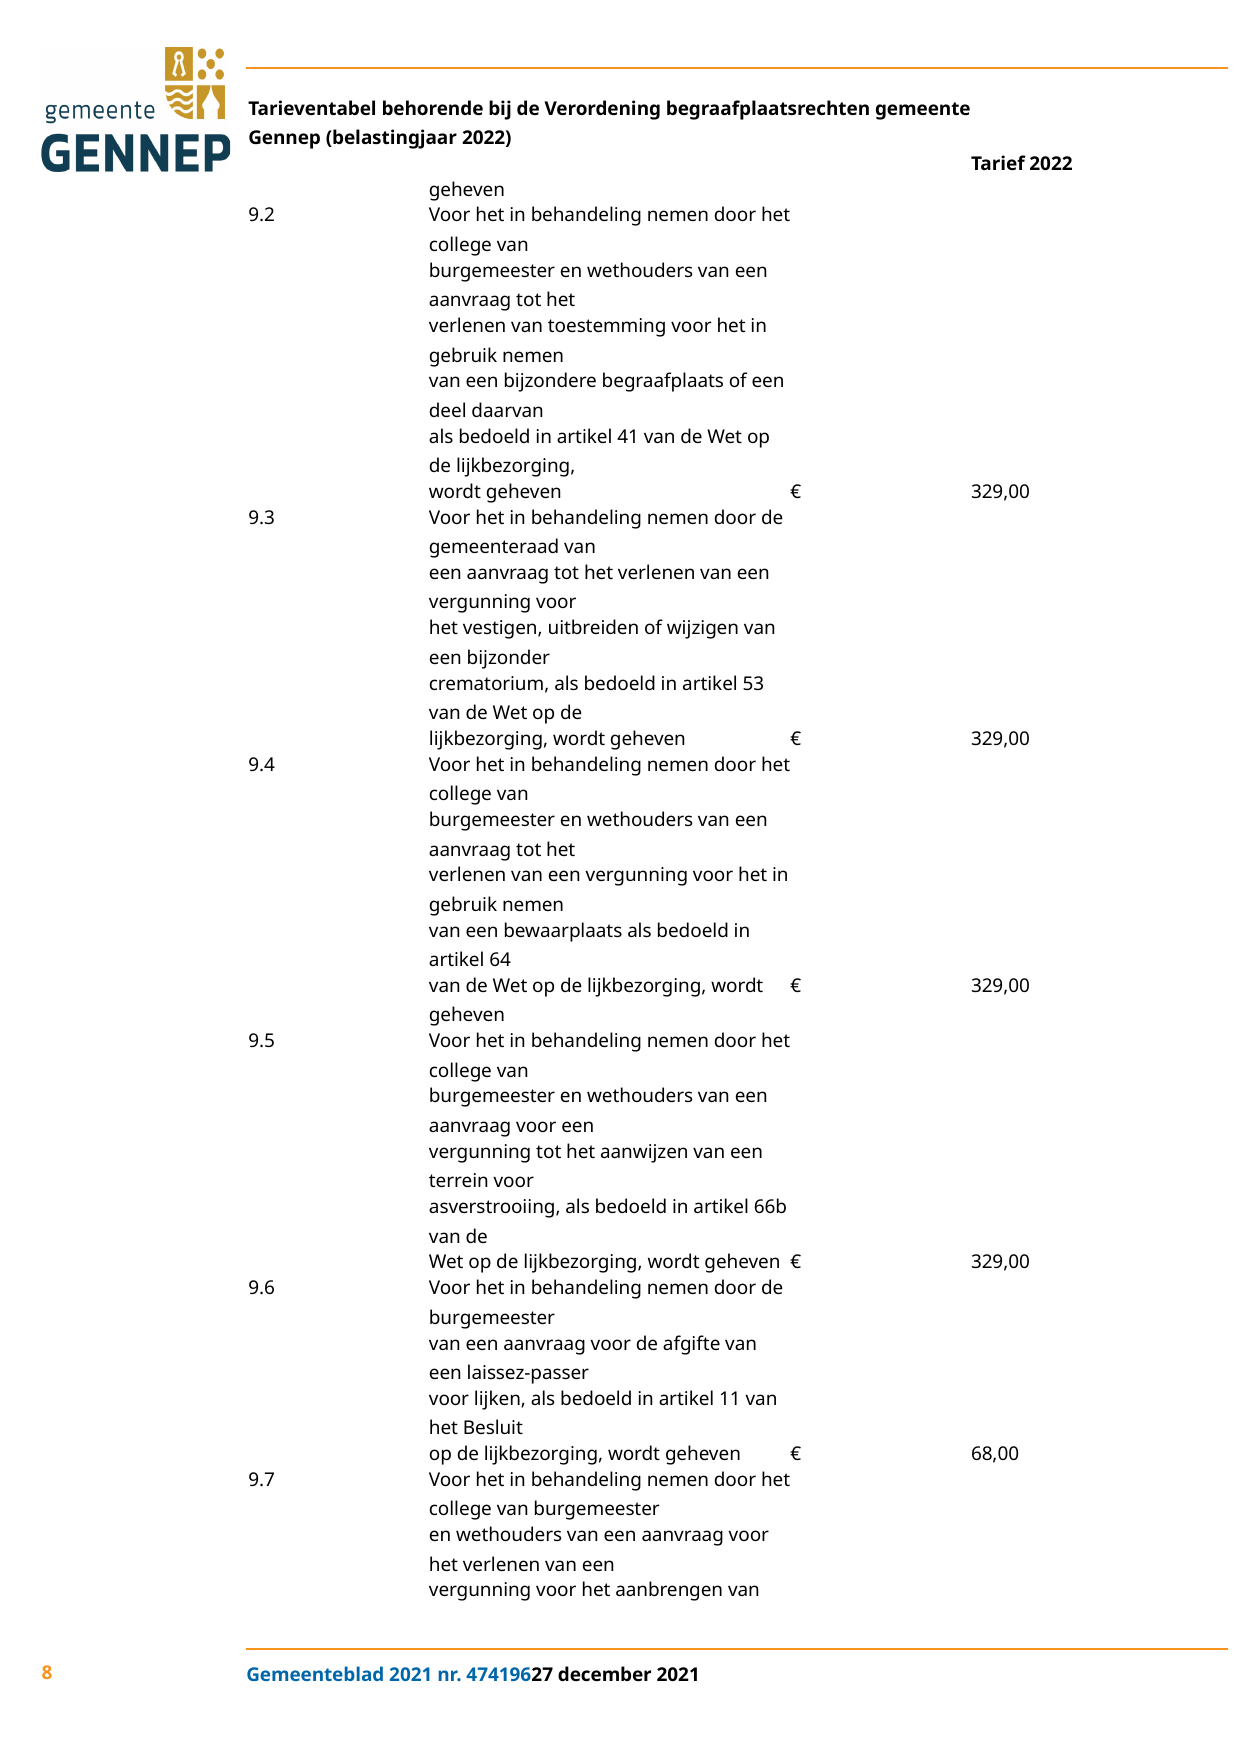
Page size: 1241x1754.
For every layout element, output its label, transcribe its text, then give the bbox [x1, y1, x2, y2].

table_cell geheven [429, 176, 790, 202]
table_cell 9.2 [248, 202, 429, 257]
table_cell [790, 751, 971, 806]
table_cell € [790, 478, 971, 504]
table_cell vergunning voor het aanbrengen van [429, 1577, 790, 1602]
table_cell [790, 1577, 971, 1602]
table_cell [248, 559, 429, 614]
table_cell [790, 1385, 971, 1440]
table_cell [971, 1385, 1152, 1440]
table_cell [790, 1028, 971, 1083]
table_cell 9.6 [248, 1274, 429, 1330]
table_cell van een bijzondere begraafplaats of een deel daarvan [429, 368, 790, 423]
table_cell [790, 504, 971, 559]
table_cell [971, 257, 1152, 312]
table_cell [971, 670, 1152, 725]
table_cell verlenen van toestemming voor het in gebruik nemen [429, 312, 790, 367]
table_cell 9.4 [248, 751, 429, 806]
table_cell Wet op de lijkbezorging, wordt geheven [429, 1249, 790, 1274]
table_cell [248, 1577, 429, 1602]
table_cell [790, 176, 971, 202]
table_cell [248, 972, 429, 1027]
table_cell [248, 806, 429, 861]
table_cell [790, 257, 971, 312]
table_cell een aanvraag tot het verlenen van een vergunning voor [429, 559, 790, 614]
table_cell [248, 1385, 429, 1440]
table_cell € [790, 1440, 971, 1466]
table_cell [248, 861, 429, 917]
table_cell [790, 670, 971, 725]
table_cell [971, 423, 1152, 478]
table_cell [248, 176, 429, 202]
table_cell Voor het in behandeling nemen door de gemeenteraad van [429, 504, 790, 559]
table_cell burgemeester en wethouders van een aanvraag voor een [429, 1083, 790, 1138]
table_cell [248, 615, 429, 670]
table_cell [971, 176, 1152, 202]
table_cell [248, 670, 429, 725]
table_cell [790, 1521, 971, 1577]
table_cell [790, 1083, 971, 1138]
table_cell € [790, 725, 971, 751]
picture [41, 47, 231, 172]
table_cell [971, 1193, 1152, 1249]
table_cell [971, 202, 1152, 257]
table_cell [790, 1466, 971, 1521]
table_cell Voor het in behandeling nemen door het college van [429, 1028, 790, 1083]
table_cell [790, 615, 971, 670]
table_cell [971, 1138, 1152, 1193]
table_cell [248, 1138, 429, 1193]
table_cell [248, 1083, 429, 1138]
table_cell [248, 1249, 429, 1274]
table_cell Voor het in behandeling nemen door het college van [429, 751, 790, 806]
table_cell [971, 504, 1152, 559]
table_cell [971, 1330, 1152, 1385]
table_cell [248, 257, 429, 312]
table_cell Tarief 2022 [971, 150, 1152, 176]
table_cell [790, 202, 971, 257]
table_cell 9.7 [248, 1466, 429, 1521]
table_cell [790, 806, 971, 861]
table_cell [248, 1330, 429, 1385]
table_cell [248, 1440, 429, 1466]
table_cell [248, 478, 429, 504]
table_cell Voor het in behandeling nemen door het college van [429, 202, 790, 257]
table_cell burgemeester en wethouders van een aanvraag tot het [429, 806, 790, 861]
table_cell 9.5 [248, 1028, 429, 1083]
table_cell [971, 1083, 1152, 1138]
table_cell [609, 150, 790, 176]
table_cell [248, 423, 429, 478]
table_cell [971, 1274, 1152, 1330]
table_cell € [790, 972, 971, 1027]
table_cell [790, 861, 971, 917]
table_cell en wethouders van een aanvraag voor het verlenen van een [429, 1521, 790, 1577]
table_cell [790, 368, 971, 423]
table_cell 329,00 [971, 725, 1152, 751]
table_cell [971, 1028, 1152, 1083]
table_cell 329,00 [971, 972, 1152, 1027]
table_cell vergunning tot het aanwijzen van een terrein voor [429, 1138, 790, 1193]
table_cell van een aanvraag voor de afgifte van een laissez-passer [429, 1330, 790, 1385]
table_header Tarieventabel behorende bij de Verordening begraafplaatsrechten gemeente Gennep (belastingjaar 2022) [248, 95, 1152, 150]
table_cell [971, 1466, 1152, 1521]
table_cell [971, 559, 1152, 614]
table_cell [248, 150, 429, 176]
table_cell [971, 806, 1152, 861]
table_cell [971, 751, 1152, 806]
table_cell [248, 368, 429, 423]
table_cell wordt geheven [429, 478, 790, 504]
table_cell als bedoeld in artikel 41 van de Wet op de lijkbezorging, [429, 423, 790, 478]
table_cell verlenen van een vergunning voor het in gebruik nemen [429, 861, 790, 917]
table_cell [790, 1193, 971, 1249]
table_cell op de lijkbezorging, wordt geheven [429, 1440, 790, 1466]
table_cell [429, 150, 609, 176]
table_cell [248, 1193, 429, 1249]
table_cell [248, 725, 429, 751]
table_cell [971, 368, 1152, 423]
table_cell [971, 917, 1152, 972]
table_cell [971, 1521, 1152, 1577]
table_cell van een bewaarplaats als bedoeld in artikel 64 [429, 917, 790, 972]
table_cell 329,00 [971, 1249, 1152, 1274]
table_cell [790, 559, 971, 614]
table_cell lijkbezorging, wordt geheven [429, 725, 790, 751]
table_cell burgemeester en wethouders van een aanvraag tot het [429, 257, 790, 312]
table_cell van de Wet op de lijkbezorging, wordt geheven [429, 972, 790, 1027]
table_cell Voor het in behandeling nemen door het college van burgemeester [429, 1466, 790, 1521]
table_cell 68,00 [971, 1440, 1152, 1466]
table_cell [790, 917, 971, 972]
table_cell 9.3 [248, 504, 429, 559]
table_cell [790, 1330, 971, 1385]
table_cell voor lijken, als bedoeld in artikel 11 van het Besluit [429, 1385, 790, 1440]
table_cell [790, 1274, 971, 1330]
table_cell € [790, 1249, 971, 1274]
table_cell [248, 312, 429, 367]
table_cell [790, 312, 971, 367]
table_cell [790, 423, 971, 478]
table_cell Voor het in behandeling nemen door de burgemeester [429, 1274, 790, 1330]
table_cell [971, 615, 1152, 670]
table_cell [971, 312, 1152, 367]
table_cell [790, 1138, 971, 1193]
table_cell 329,00 [971, 478, 1152, 504]
table_cell [971, 861, 1152, 917]
table_cell [248, 1521, 429, 1577]
table_cell asverstrooiing, als bedoeld in artikel 66b van de [429, 1193, 790, 1249]
table_cell crematorium, als bedoeld in artikel 53 van de Wet op de [429, 670, 790, 725]
table_cell [248, 917, 429, 972]
table_cell het vestigen, uitbreiden of wijzigen van een bijzonder [429, 615, 790, 670]
table_cell [790, 150, 971, 176]
table_cell [971, 1577, 1152, 1602]
